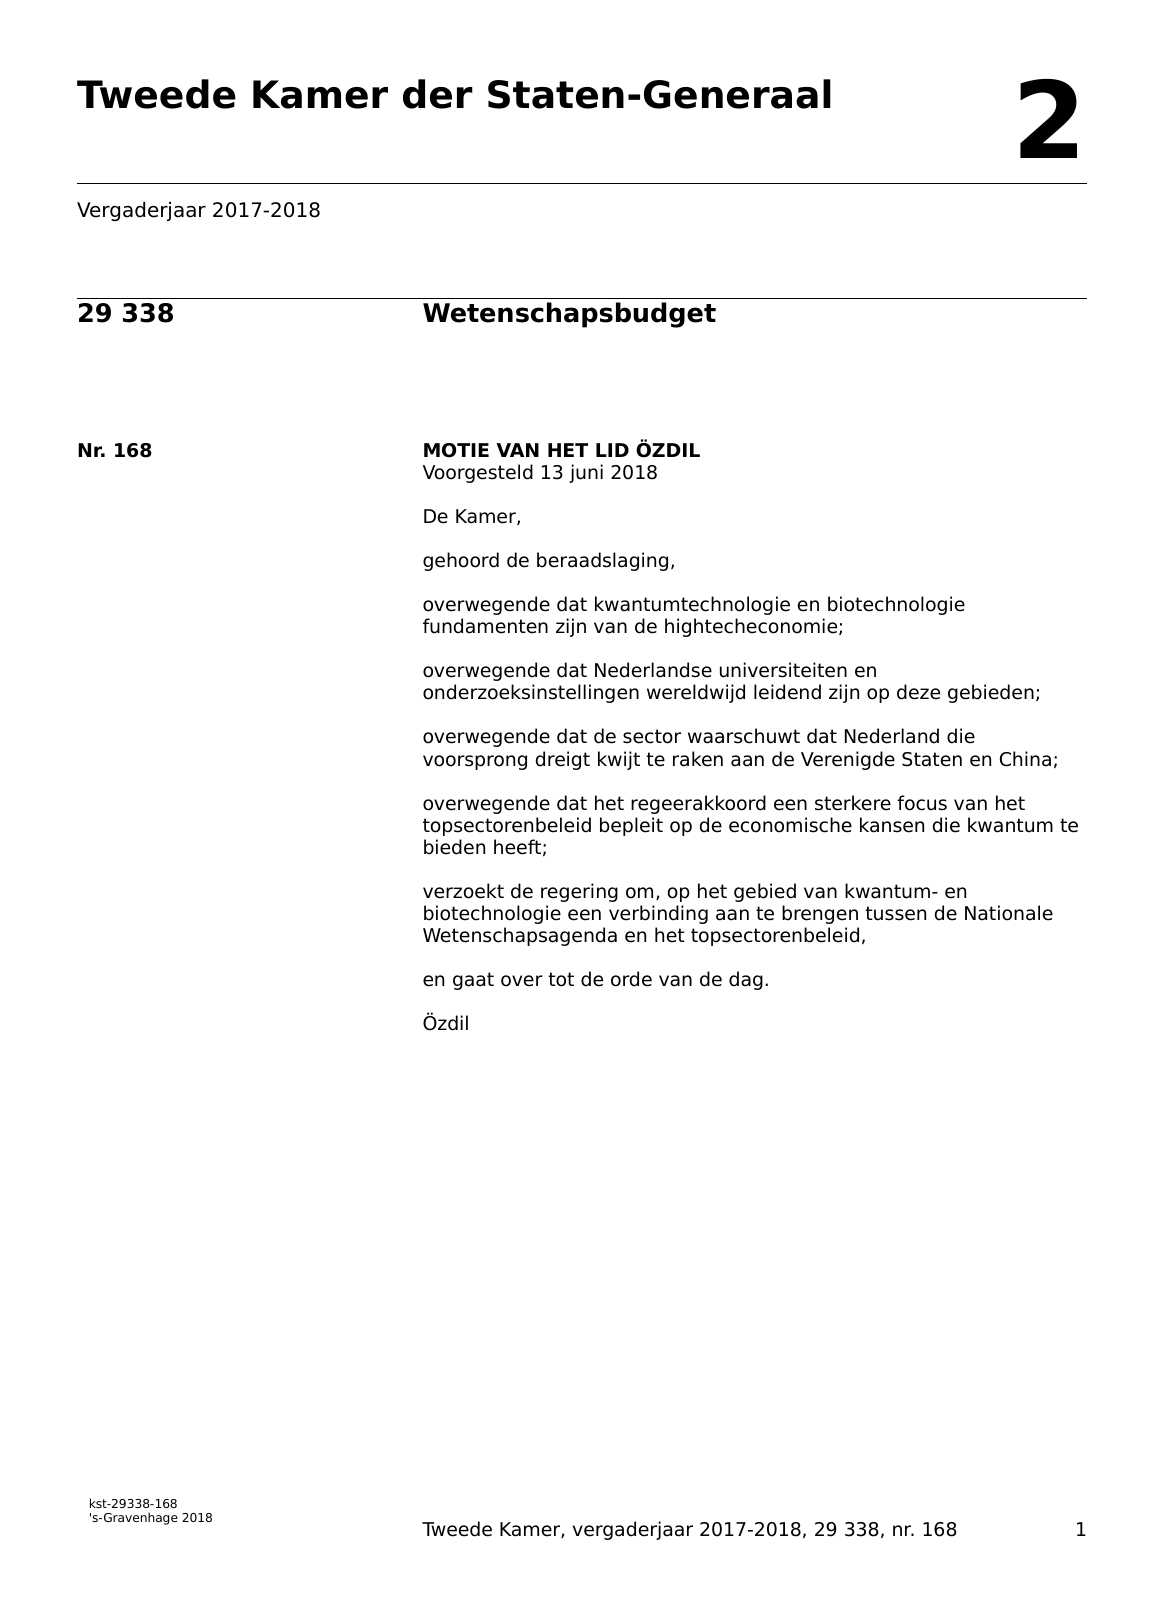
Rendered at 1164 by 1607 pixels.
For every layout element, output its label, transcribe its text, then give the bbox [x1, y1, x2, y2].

text De Kamer, [422, 506, 1087, 528]
table_header Tweede Kamer der Staten-Generaal [77, 59, 886, 183]
text en gaat over tot de orde van de dag. [422, 969, 1087, 991]
text overwegende dat het regeerakkoord een sterkere focus van het topsectorenbeleid bepleit op de economische kansen die kwantum te bieden heeft; [422, 793, 1087, 858]
text overwegende dat kwantumtechnologie en biotechnologie fundamenten zijn van de hightecheconomie; [422, 594, 1087, 638]
text 's-Gravenhage 2018 [88, 1511, 323, 1525]
text kst-29338-168 [88, 1497, 323, 1511]
text overwegende dat de sector waarschuwt dat Nederland die voorsprong dreigt kwijt te raken aan de Verenigde Staten en China; [422, 726, 1087, 770]
table_cell Vergaderjaar 2017-2018 [77, 184, 1087, 298]
table_header 2 [886, 59, 1087, 183]
text Voorgesteld 13 juni 2018 [422, 462, 1087, 484]
subtitle 29 338 Wetenschapsbudget [77, 299, 1087, 329]
text gehoord de beraadslaging, [422, 550, 1087, 572]
text overwegende dat Nederlandse universiteiten en onderzoeksinstellingen wereldwijd leidend zijn op deze gebieden; [422, 660, 1087, 704]
text Özdil [422, 1013, 1087, 1035]
text verzoekt de regering om, op het gebied van kwantum- en biotechnologie een verbinding aan te brengen tussen de Nationale Wetenschapsagenda en het topsectorenbeleid, [422, 881, 1087, 947]
subtitle Nr. 168 MOTIE VAN HET LID ÖZDIL [77, 440, 1087, 462]
